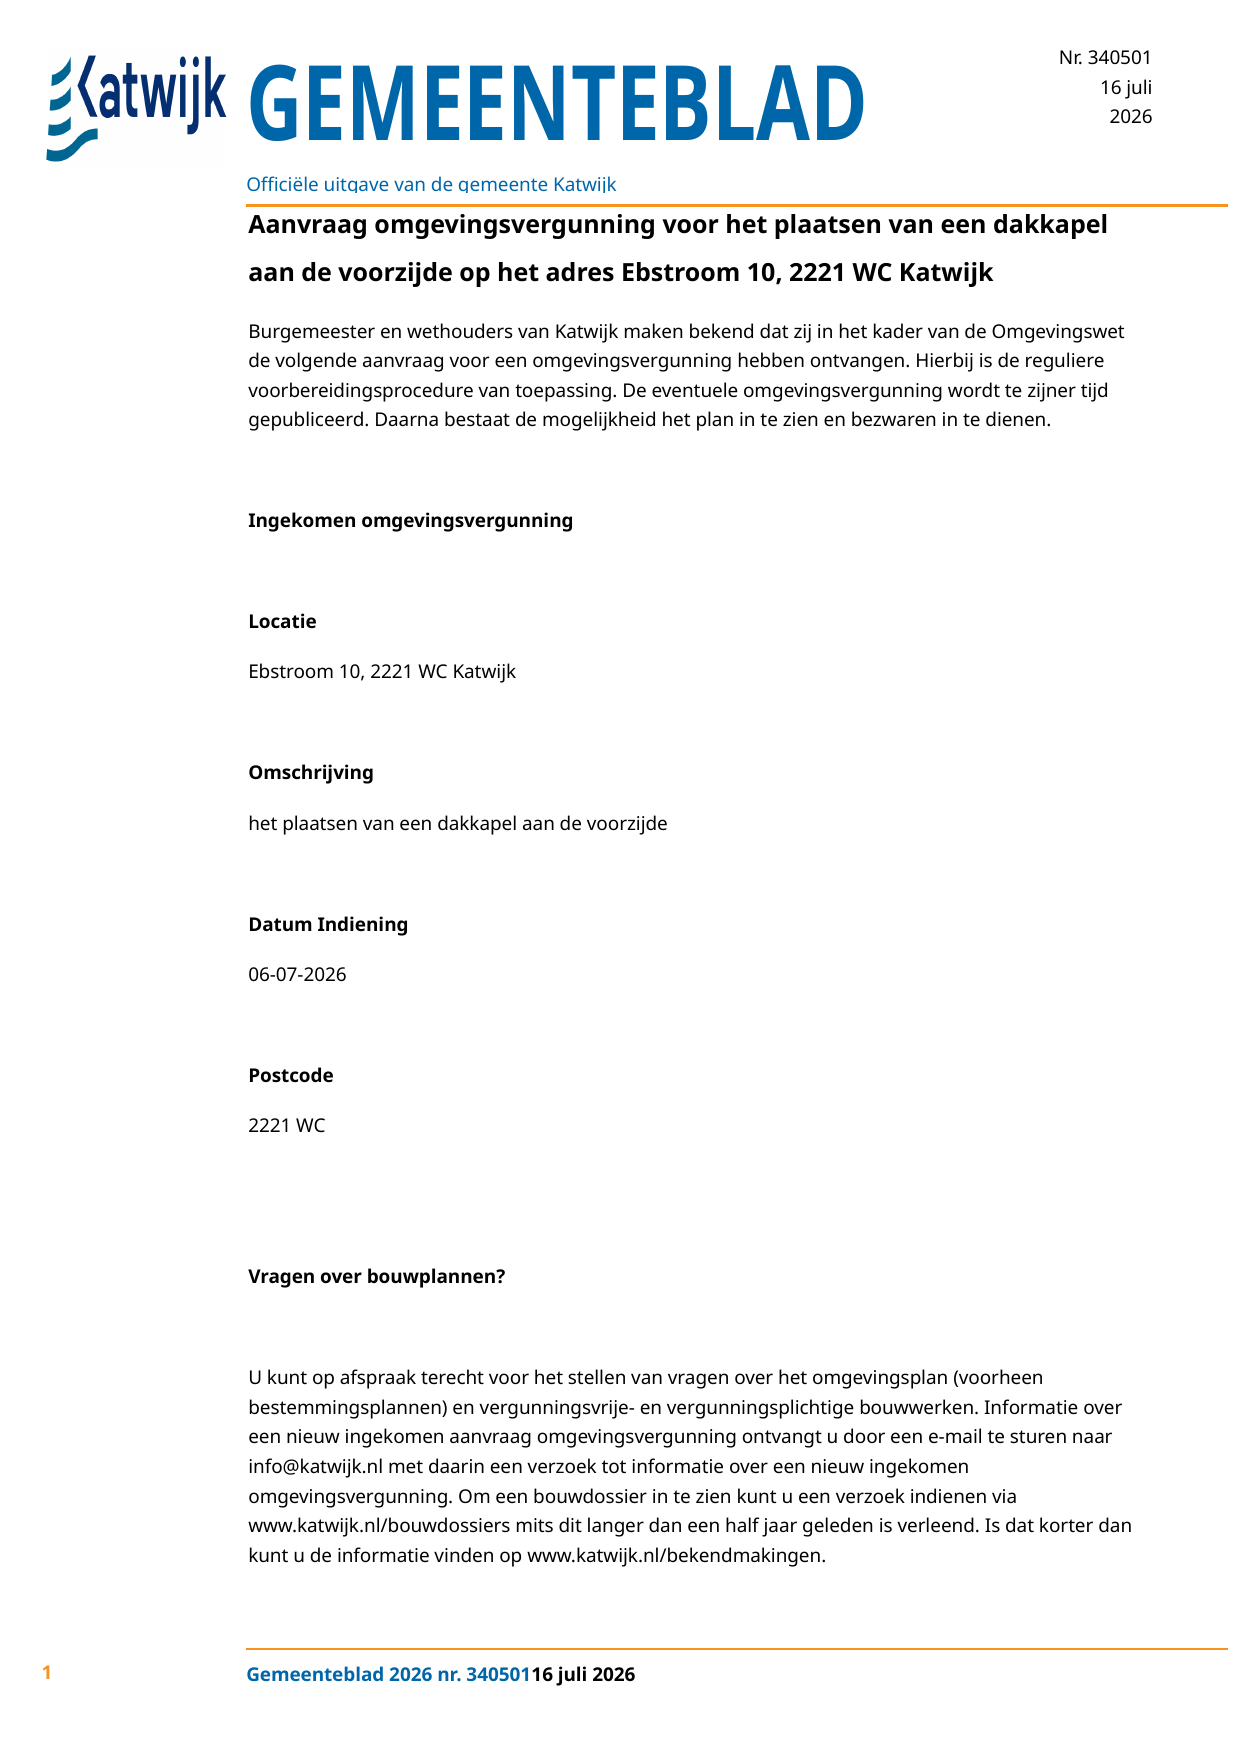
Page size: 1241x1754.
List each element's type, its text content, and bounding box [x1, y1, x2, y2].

text Burgemeester en wethouders van Katwijk maken bekend dat zij in het kader van de Omgevingswet de volgende aanvraag voor een omgevingsvergunning hebben ontvangen. Hierbij is de reguliere voorbereidingsprocedure van toepassing. De eventuele omgevingsvergunning wordt te zijner tijd gepubliceerd. Daarna bestaat de mogelijkheid het plan in te zien en bezwaren in te dienen. [248, 318, 1152, 432]
text Ebstroom 10, 2221 WC Katwijk [248, 659, 1152, 684]
text Datum Indiening [248, 911, 1152, 937]
text Locatie [248, 608, 1152, 634]
text Postcode [248, 1062, 1152, 1088]
text 2221 WC [248, 1112, 1152, 1138]
text Aanvraag omgevingsvergunning voor het plaatsen van een dakkapel aan de voorzijde op het adres Ebstroom 10, 2221 WC Katwijk [248, 207, 1152, 288]
text 06-07-2026 [248, 961, 1152, 987]
picture [41, 47, 231, 172]
text Vragen over bouwplannen? [248, 1264, 1152, 1289]
text U kunt op afspraak terecht voor het stellen van vragen over het omgevingsplan (voorheen bestemmingsplannen) en vergunningsvrije- en vergunningsplichtige bouwwerken. Informatie over een nieuw ingekomen aanvraag omgevingsvergunning ontvangt u door een e-mail te sturen naar info@katwijk.nl met daarin een verzoek tot informatie over een nieuw ingekomen omgevingsvergunning. Om een bouwdossier in te zien kunt u een verzoek indienen via www.katwijk.nl/bouwdossiers mits dit langer dan een half jaar geleden is verleend. Is dat korter dan kunt u de informatie vinden op www.katwijk.nl/bekendmakingen. [248, 1364, 1152, 1568]
text Omschrijving [248, 759, 1152, 785]
text het plaatsen van een dakkapel aan de voorzijde [248, 810, 1152, 836]
text Ingekomen omgevingsvergunning [248, 507, 1152, 533]
